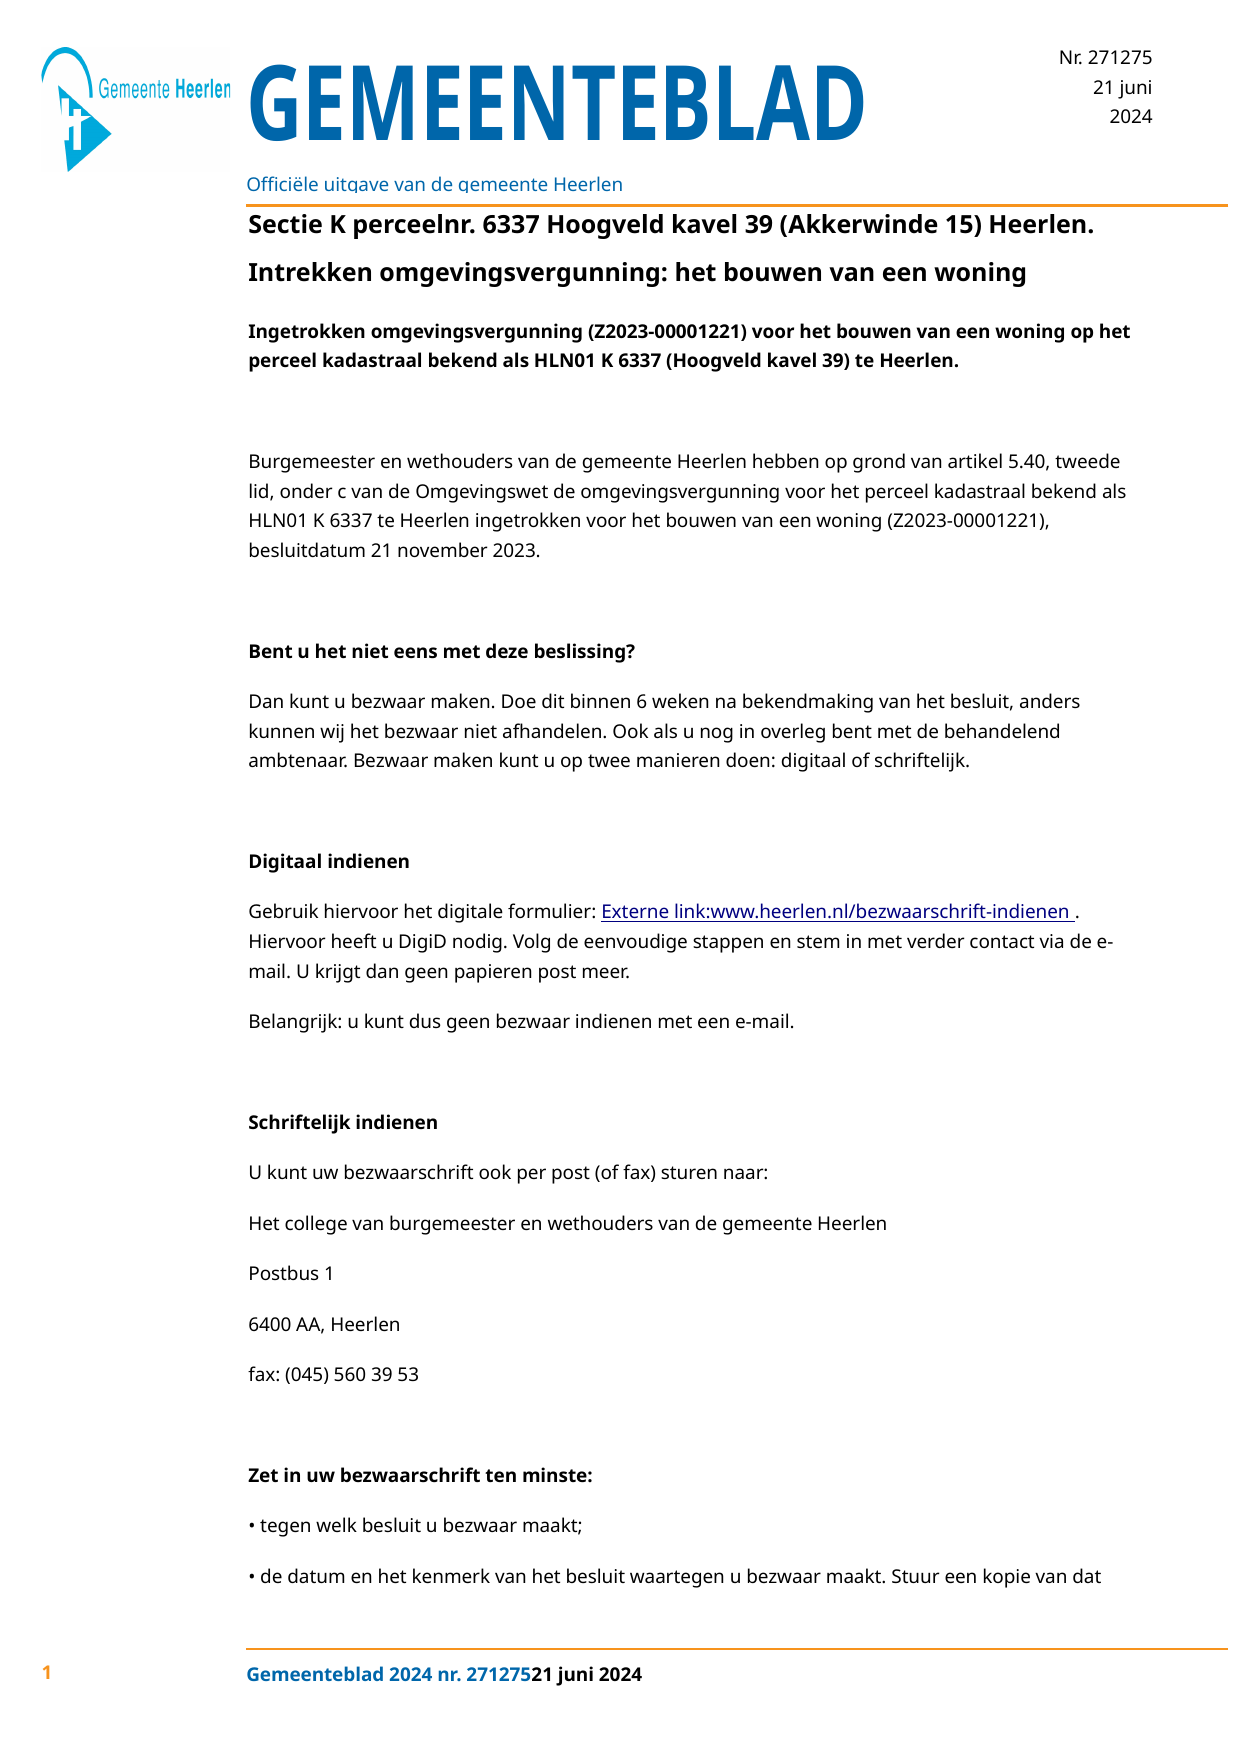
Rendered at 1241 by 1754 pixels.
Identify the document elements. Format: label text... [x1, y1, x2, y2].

text Ingetrokken omgevingsvergunning (Z2023-00001221) voor het bouwen van een woning op het perceel kadastraal bekend als HLN01 K 6337 (Hoogveld kavel 39) te Heerlen. [248, 318, 1152, 373]
text • tegen welk besluit u bezwaar maakt; [248, 1512, 1152, 1538]
text Het college van burgemeester en wethouders van de gemeente Heerlen [248, 1210, 1152, 1236]
text Dan kunt u bezwaar maken. Doe dit binnen 6 weken na bekendmaking van het besluit, anders kunnen wij het bezwaar niet afhandelen. Ook als u nog in overleg bent met de behandelend ambtenaar. Bezwaar maken kunt u op twee manieren doen: digitaal of schriftelijk. [248, 688, 1152, 773]
text Postbus 1 [248, 1260, 1152, 1286]
picture [41, 47, 59, 70]
text U kunt uw bezwaarschrift ook per post (of fax) sturen naar: [248, 1159, 1152, 1185]
text 6400 AA, Heerlen [248, 1311, 1152, 1337]
text Sectie K perceelnr. 6337 Hoogveld kavel 39 (Akkerwinde 15) Heerlen. Intrekken omgevingsvergunning: het bouwen van een woning [248, 207, 1152, 288]
text Burgemeester en wethouders van de gemeente Heerlen hebben op grond van artikel 5.40, tweede lid, onder c van de Omgevingswet de omgevingsvergunning voor het perceel kadastraal bekend als HLN01 K 6337 te Heerlen ingetrokken voor het bouwen van een woning (Z2023-00001221), besluitdatum 21 november 2023. [248, 448, 1152, 563]
text • de datum en het kenmerk van het besluit waartegen u bezwaar maakt. Stuur een kopie van dat [248, 1563, 1152, 1589]
text Schriftelijk indienen [248, 1109, 1152, 1135]
text Bent u het niet eens met deze beslissing? [248, 638, 1152, 664]
text fax: (045) 560 39 53 [248, 1361, 1152, 1387]
text Zet in uw bezwaarschrift ten minste: [248, 1462, 1152, 1488]
text Digitaal indienen [248, 848, 1152, 874]
picture [41, 47, 231, 172]
text Gebruik hiervoor het digitale formulier: Externe link:www.heerlen.nl/bezwaarschrift-indienen . Hiervoor heeft u DigiD nodig. Volg de eenvoudige stappen en stem in met verder contact via de e-mail. U krijgt dan geen papieren post meer. [248, 899, 1152, 984]
text Belangrijk: u kunt dus geen bezwaar indienen met een e-mail. [248, 1008, 1152, 1034]
